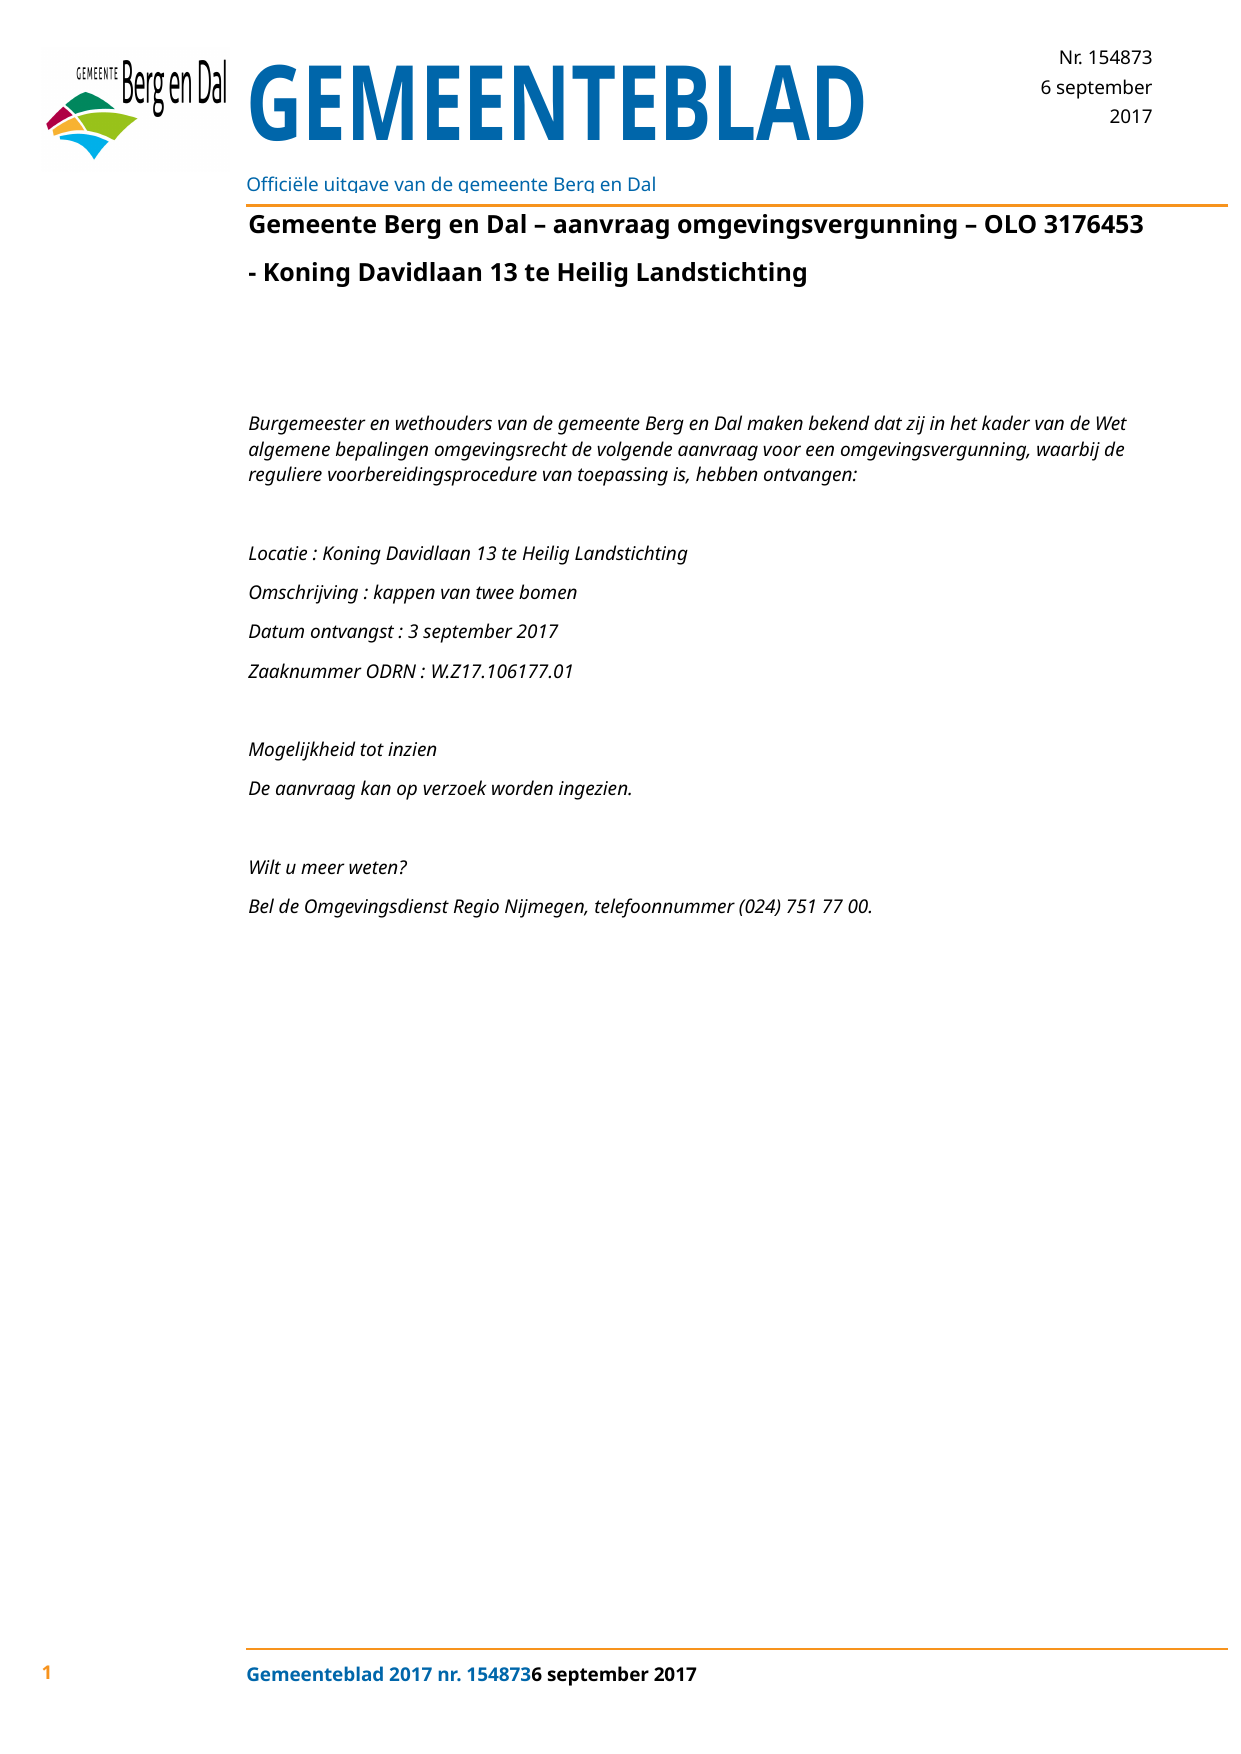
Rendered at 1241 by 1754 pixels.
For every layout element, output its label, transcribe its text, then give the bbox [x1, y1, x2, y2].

text Omschrijving : kappen van twee bomen [248, 579, 1152, 605]
text Wilt u meer weten? [248, 854, 1152, 880]
text Locatie : Koning Davidlaan 13 te Heilig Landstichting [248, 540, 1152, 566]
text Gemeente Berg en Dal – aanvraag omgevingsvergunning – OLO 3176453 - Koning Davidlaan 13 te Heilig Landstichting [248, 207, 1152, 288]
text Burgemeester en wethouders van de gemeente Berg en Dal maken bekend dat zij in het kader van de Wet algemene bepalingen omgevingsrecht de volgende aanvraag voor een omgevingsvergunning, waarbij de reguliere voorbereidingsprocedure van toepassing is, hebben ontvangen: [248, 410, 1152, 487]
text Datum ontvangst : 3 september 2017 [248, 618, 1152, 644]
text Mogelijkheid tot inzien [248, 736, 1152, 762]
picture [41, 47, 231, 172]
text Zaaknummer ODRN : W.Z17.106177.01 [248, 658, 1152, 683]
text De aanvraag kan op verzoek worden ingezien. [248, 776, 1152, 801]
text Bel de Omgevingsdienst Regio Nijmegen, telefoonnummer (024) 751 77 00. [248, 893, 1152, 919]
